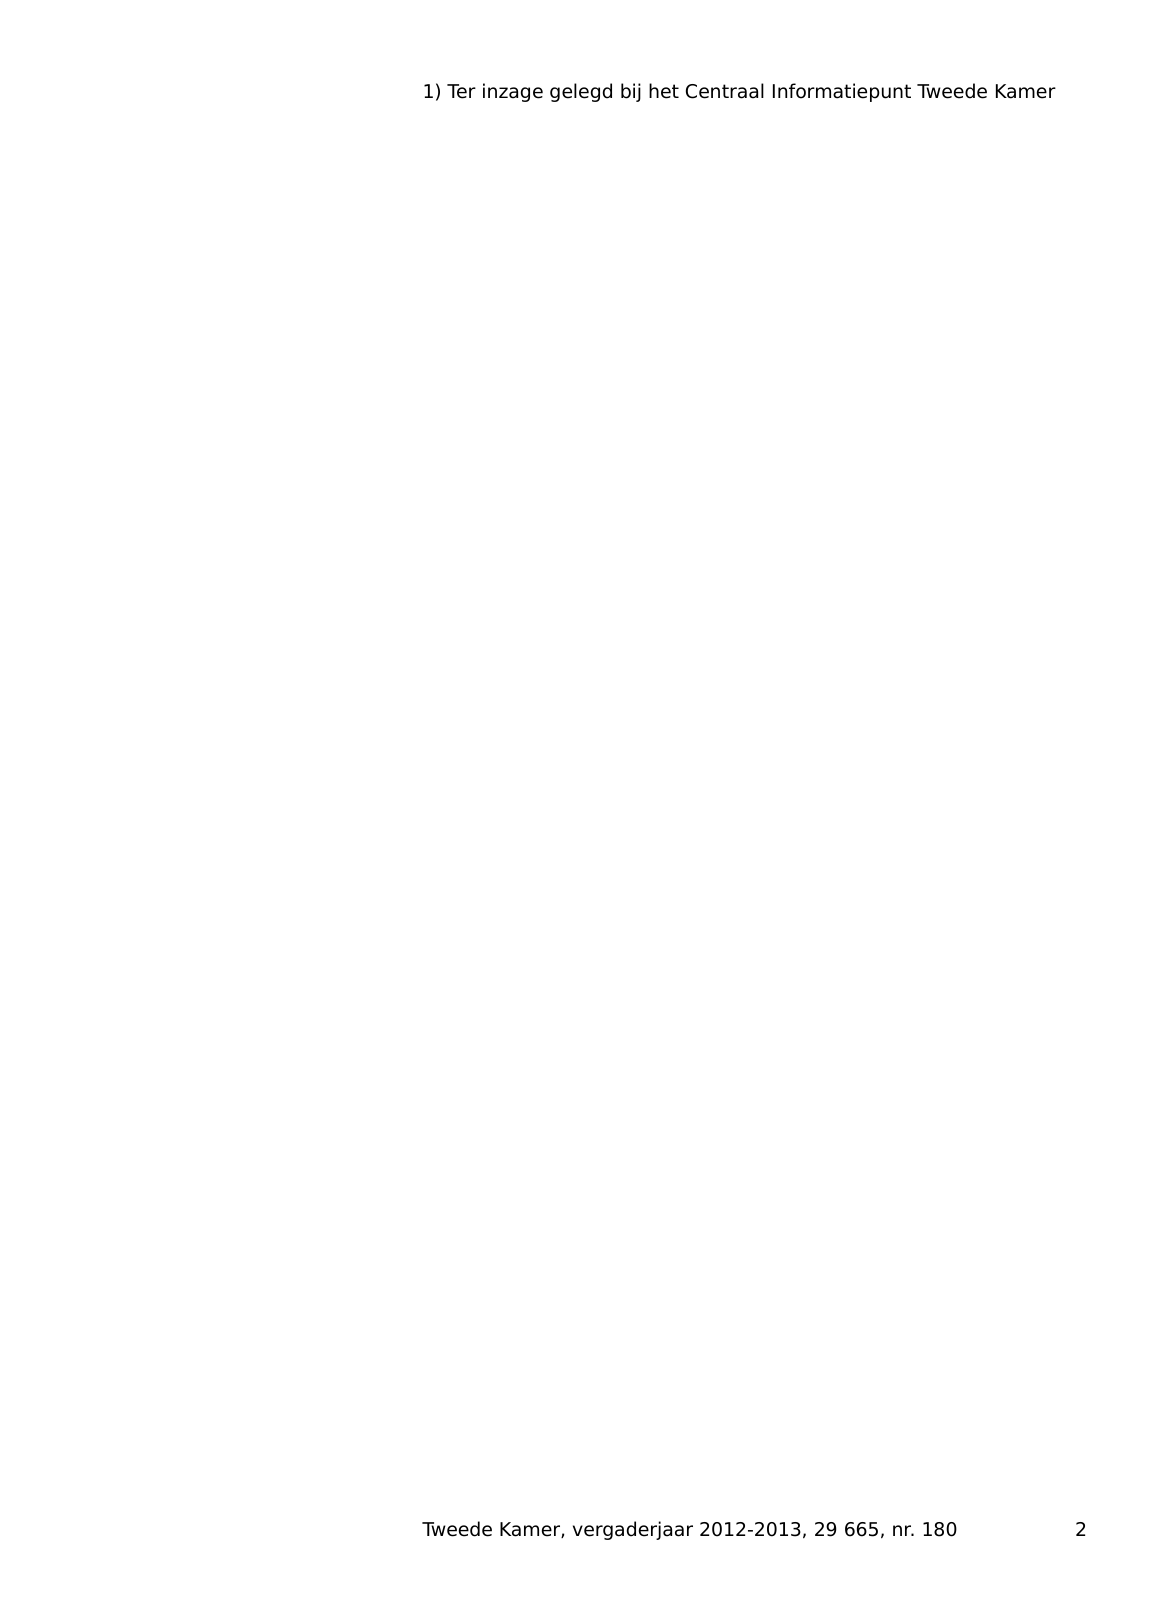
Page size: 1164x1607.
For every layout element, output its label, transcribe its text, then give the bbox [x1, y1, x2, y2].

text 1) Ter inzage gelegd bij het Centraal Informatiepunt Tweede Kamer [422, 81, 1087, 103]
